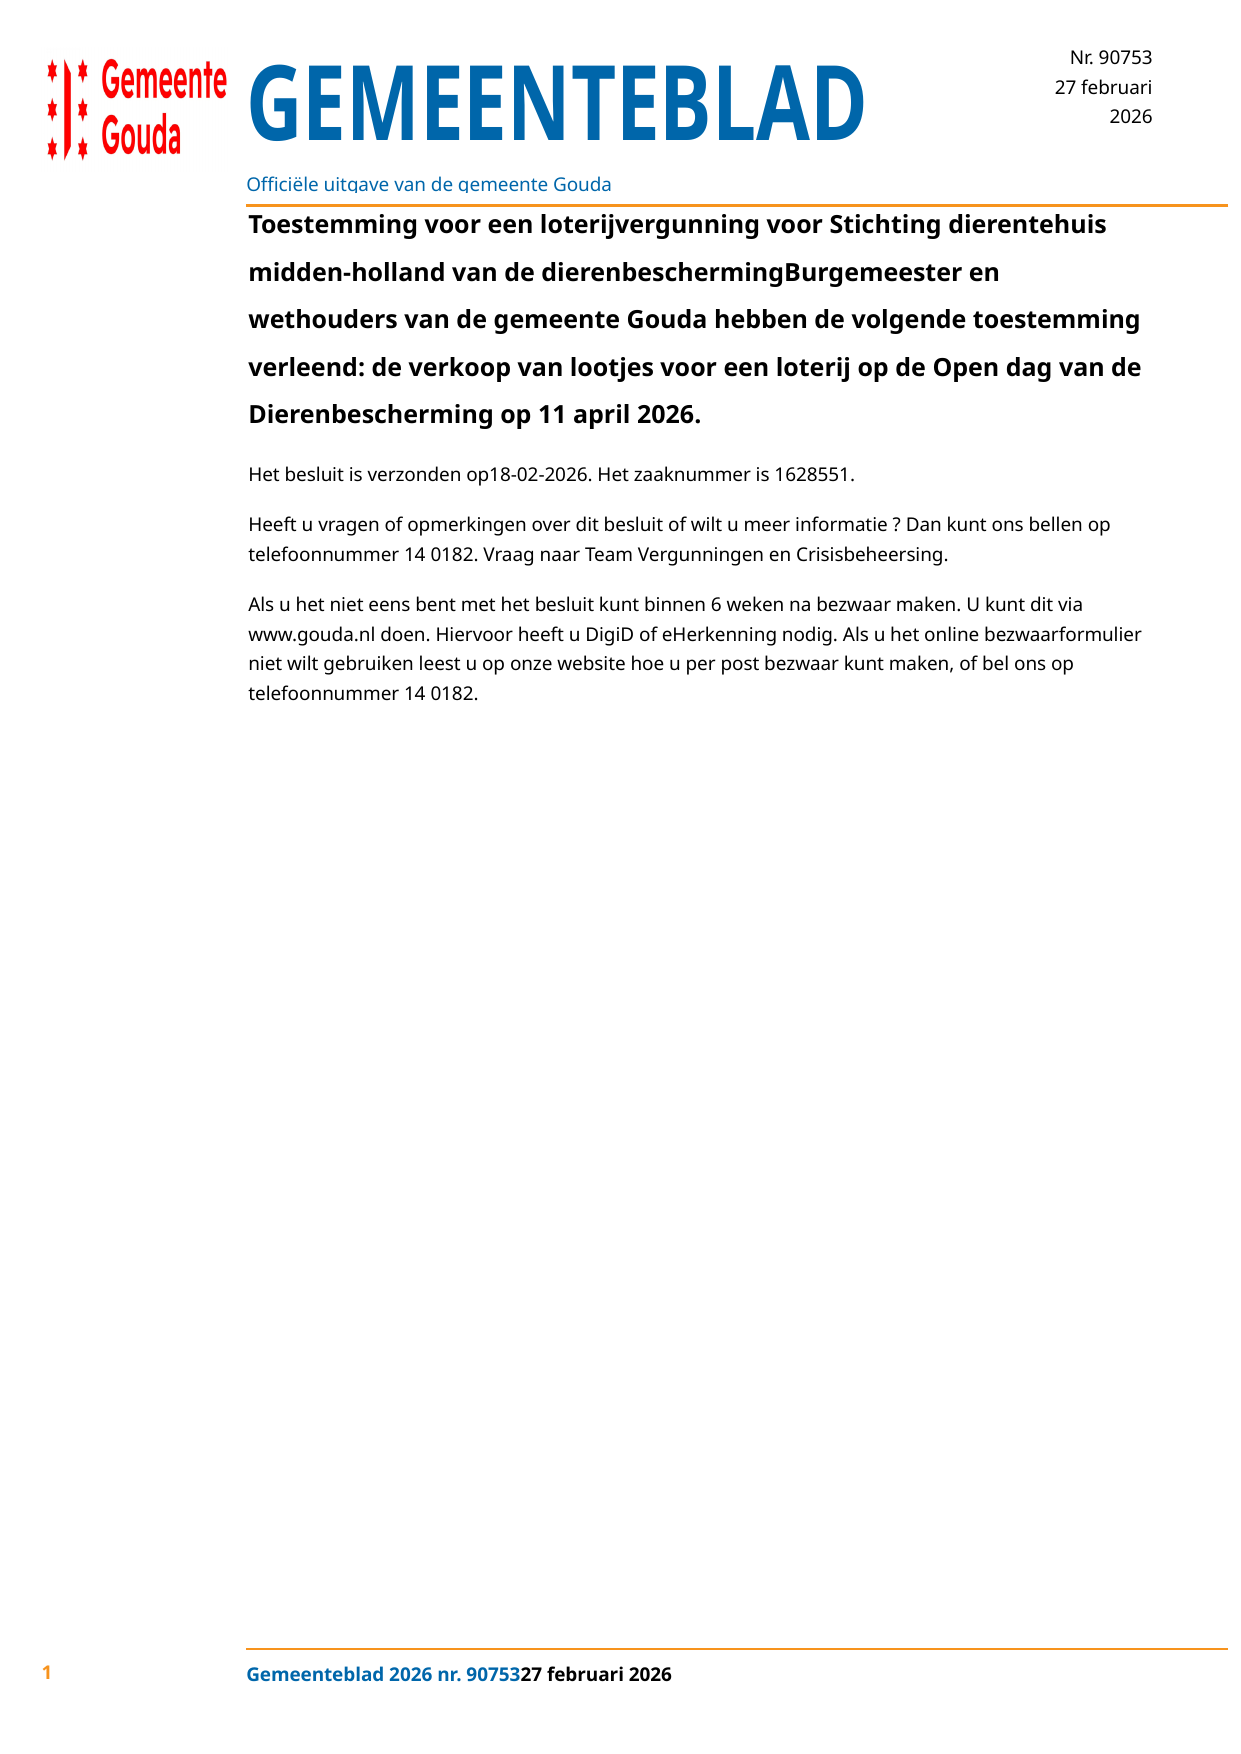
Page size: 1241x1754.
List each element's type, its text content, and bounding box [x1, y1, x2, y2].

text Heeft u vragen of opmerkingen over dit besluit of wilt u meer informatie ? Dan kunt ons bellen op telefoonnummer 14 0182. Vraag naar Team Vergunningen en Crisisbeheersing. [248, 511, 1152, 566]
text Toestemming voor een loterijvergunning voor Stichting dierentehuis midden-holland van de dierenbeschermingBurgemeester en wethouders van de gemeente Gouda hebben de volgende toestemming verleend: de verkoop van lootjes voor een loterij op de Open dag van de Dierenbescherming op 11 april 2026. [248, 207, 1152, 431]
text Het besluit is verzonden op18-02-2026. Het zaaknummer is 1628551. [248, 461, 1152, 486]
picture [41, 47, 231, 172]
text Als u het niet eens bent met het besluit kunt binnen 6 weken na bezwaar maken. U kunt dit via www.gouda.nl doen. Hiervoor heeft u DigiD of eHerkenning nodig. Als u het online bezwaarformulier niet wilt gebruiken leest u op onze website hoe u per post bezwaar kunt maken, of bel ons op telefoonnummer 14 0182. [248, 591, 1152, 706]
